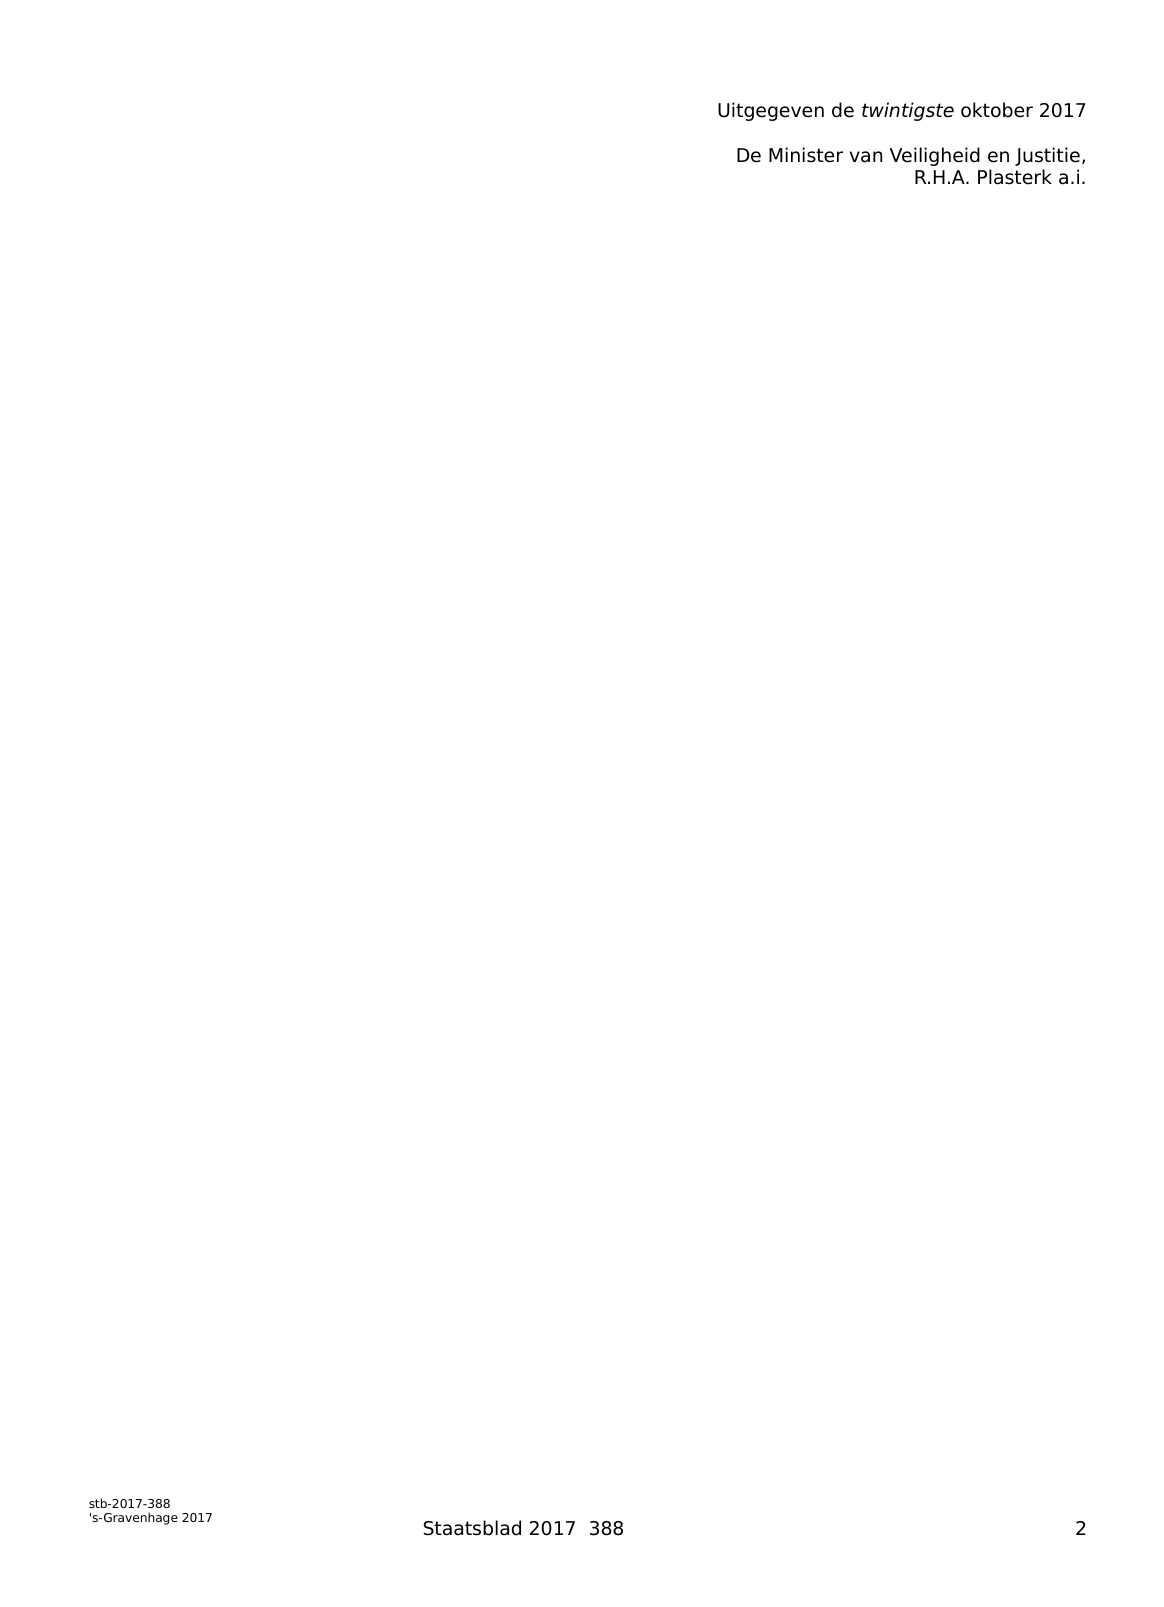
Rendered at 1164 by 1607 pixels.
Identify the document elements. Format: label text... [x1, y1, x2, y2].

text stb-2017-388 [88, 1497, 323, 1511]
text De Minister van Veiligheid en Justitie, R.H.A. Plasterk a.i. [422, 144, 1087, 188]
text Uitgegeven de twintigste oktober 2017 [422, 100, 1087, 122]
text 's-Gravenhage 2017 [88, 1511, 323, 1525]
